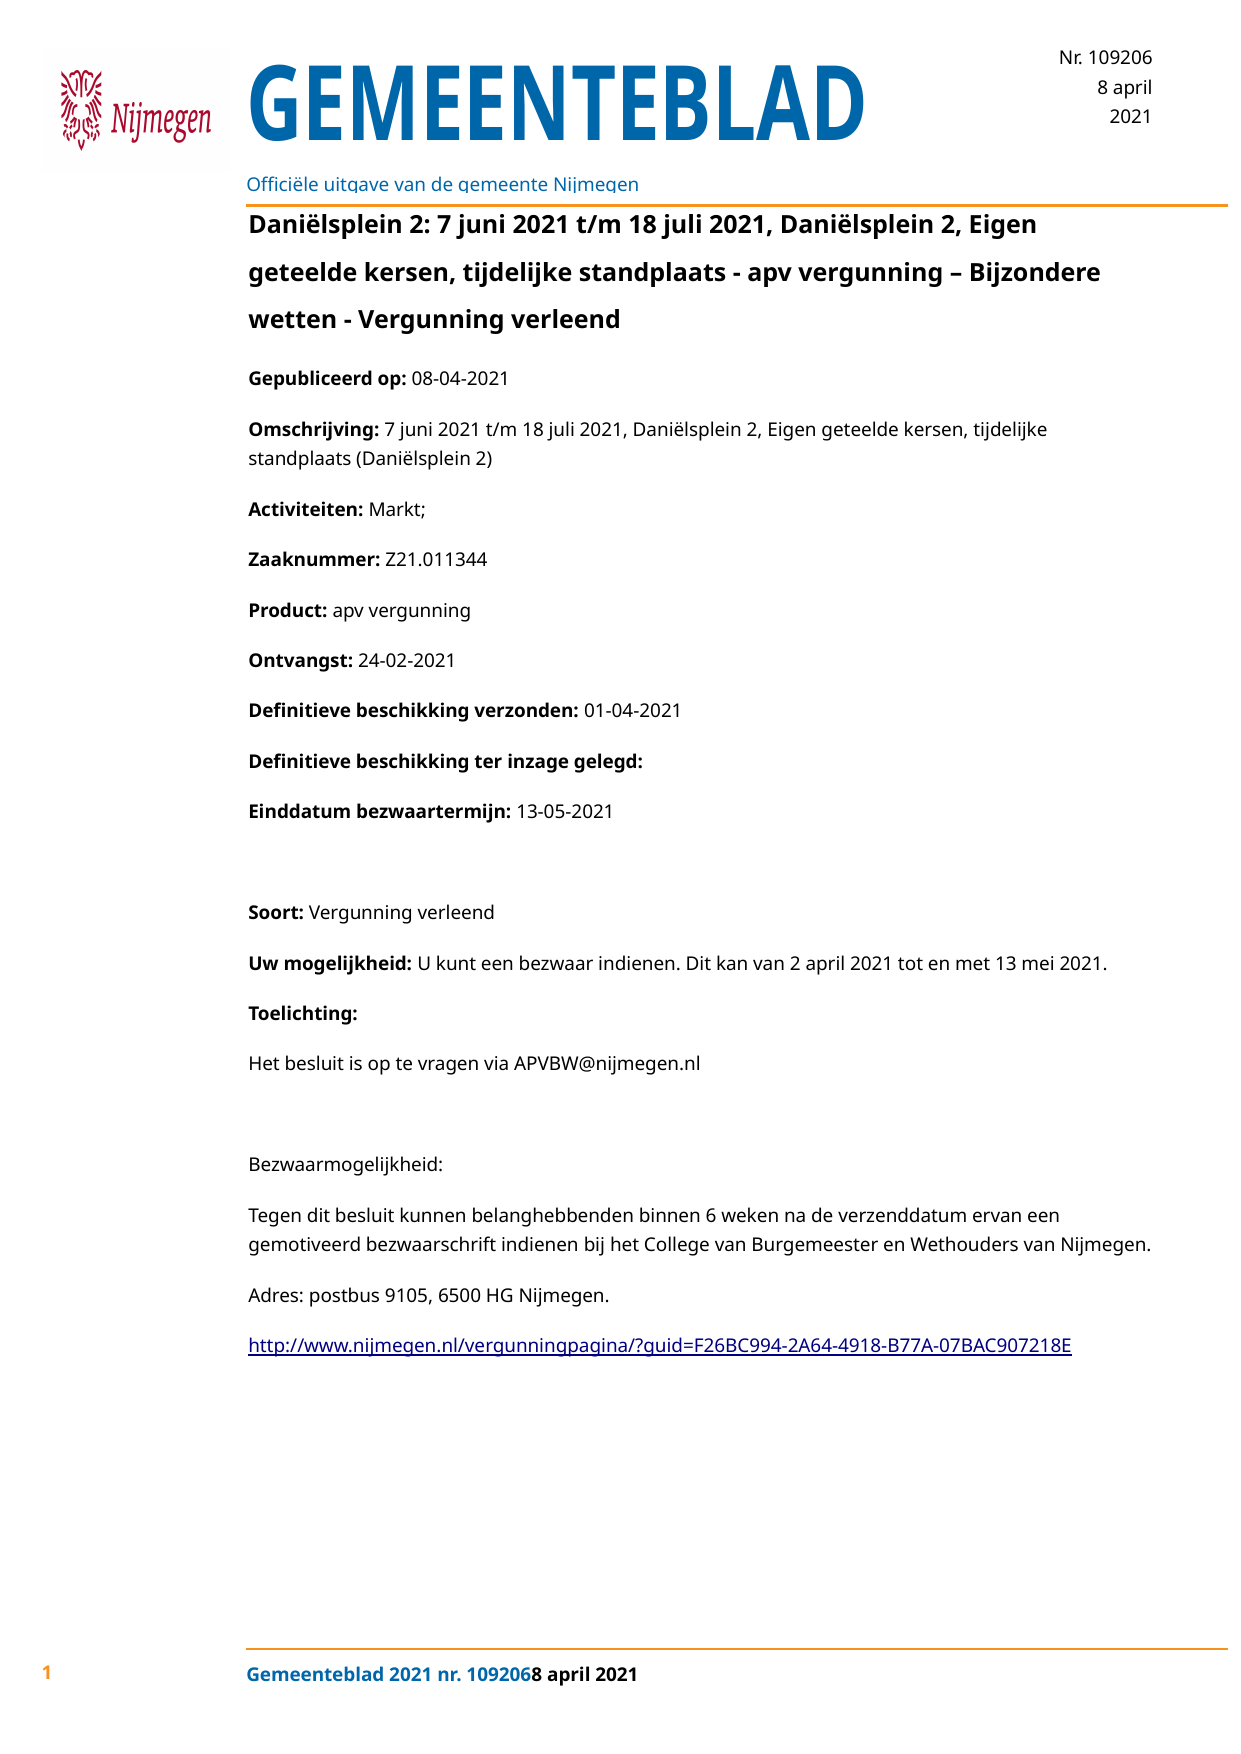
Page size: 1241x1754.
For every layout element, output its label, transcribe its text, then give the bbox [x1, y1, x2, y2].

text Einddatum bezwaartermijn: 13-05-2021 [248, 798, 1152, 824]
text Product: apv vergunning [248, 597, 1152, 622]
text Daniëlsplein 2: 7 juni 2021 t/m 18 juli 2021, Daniëlsplein 2, Eigen geteelde kersen, tijdelijke standplaats - apv vergunning – Bijzondere wetten - Vergunning verleend [248, 207, 1152, 336]
text Adres: postbus 9105, 6500 HG Nijmegen. [248, 1282, 1152, 1307]
text Ontvangst: 24-02-2021 [248, 647, 1152, 673]
text Gepubliceerd op: 08-04-2021 [248, 366, 1152, 391]
text http://www.nijmegen.nl/vergunningpagina/?guid=F26BC994-2A64-4918-B77A-07BAC907218E [248, 1332, 1152, 1358]
text Definitieve beschikking verzonden: 01-04-2021 [248, 698, 1152, 723]
text Uw mogelijkheid: U kunt een bezwaar indienen. Dit kan van 2 april 2021 tot en met 13 mei 2021. [248, 950, 1152, 975]
text Omschrijving: 7 juni 2021 t/m 18 juli 2021, Daniëlsplein 2, Eigen geteelde kersen, tijdelijke standplaats (Daniëlsplein 2) [248, 416, 1152, 471]
text Definitieve beschikking ter inzage gelegd: [248, 748, 1152, 774]
text Het besluit is op te vragen via APVBW@nijmegen.nl [248, 1051, 1152, 1076]
text Tegen dit besluit kunnen belanghebbenden binnen 6 weken na de verzenddatum ervan een gemotiveerd bezwaarschrift indienen bij het College van Burgemeester en Wethouders van Nijmegen. [248, 1202, 1152, 1257]
text Zaaknummer: Z21.011344 [248, 546, 1152, 572]
text Bezwaarmogelijkheid: [248, 1151, 1152, 1177]
picture [41, 47, 231, 172]
text Toelichting: [248, 1000, 1152, 1026]
text Activiteiten: Markt; [248, 496, 1152, 522]
text Soort: Vergunning verleend [248, 899, 1152, 925]
